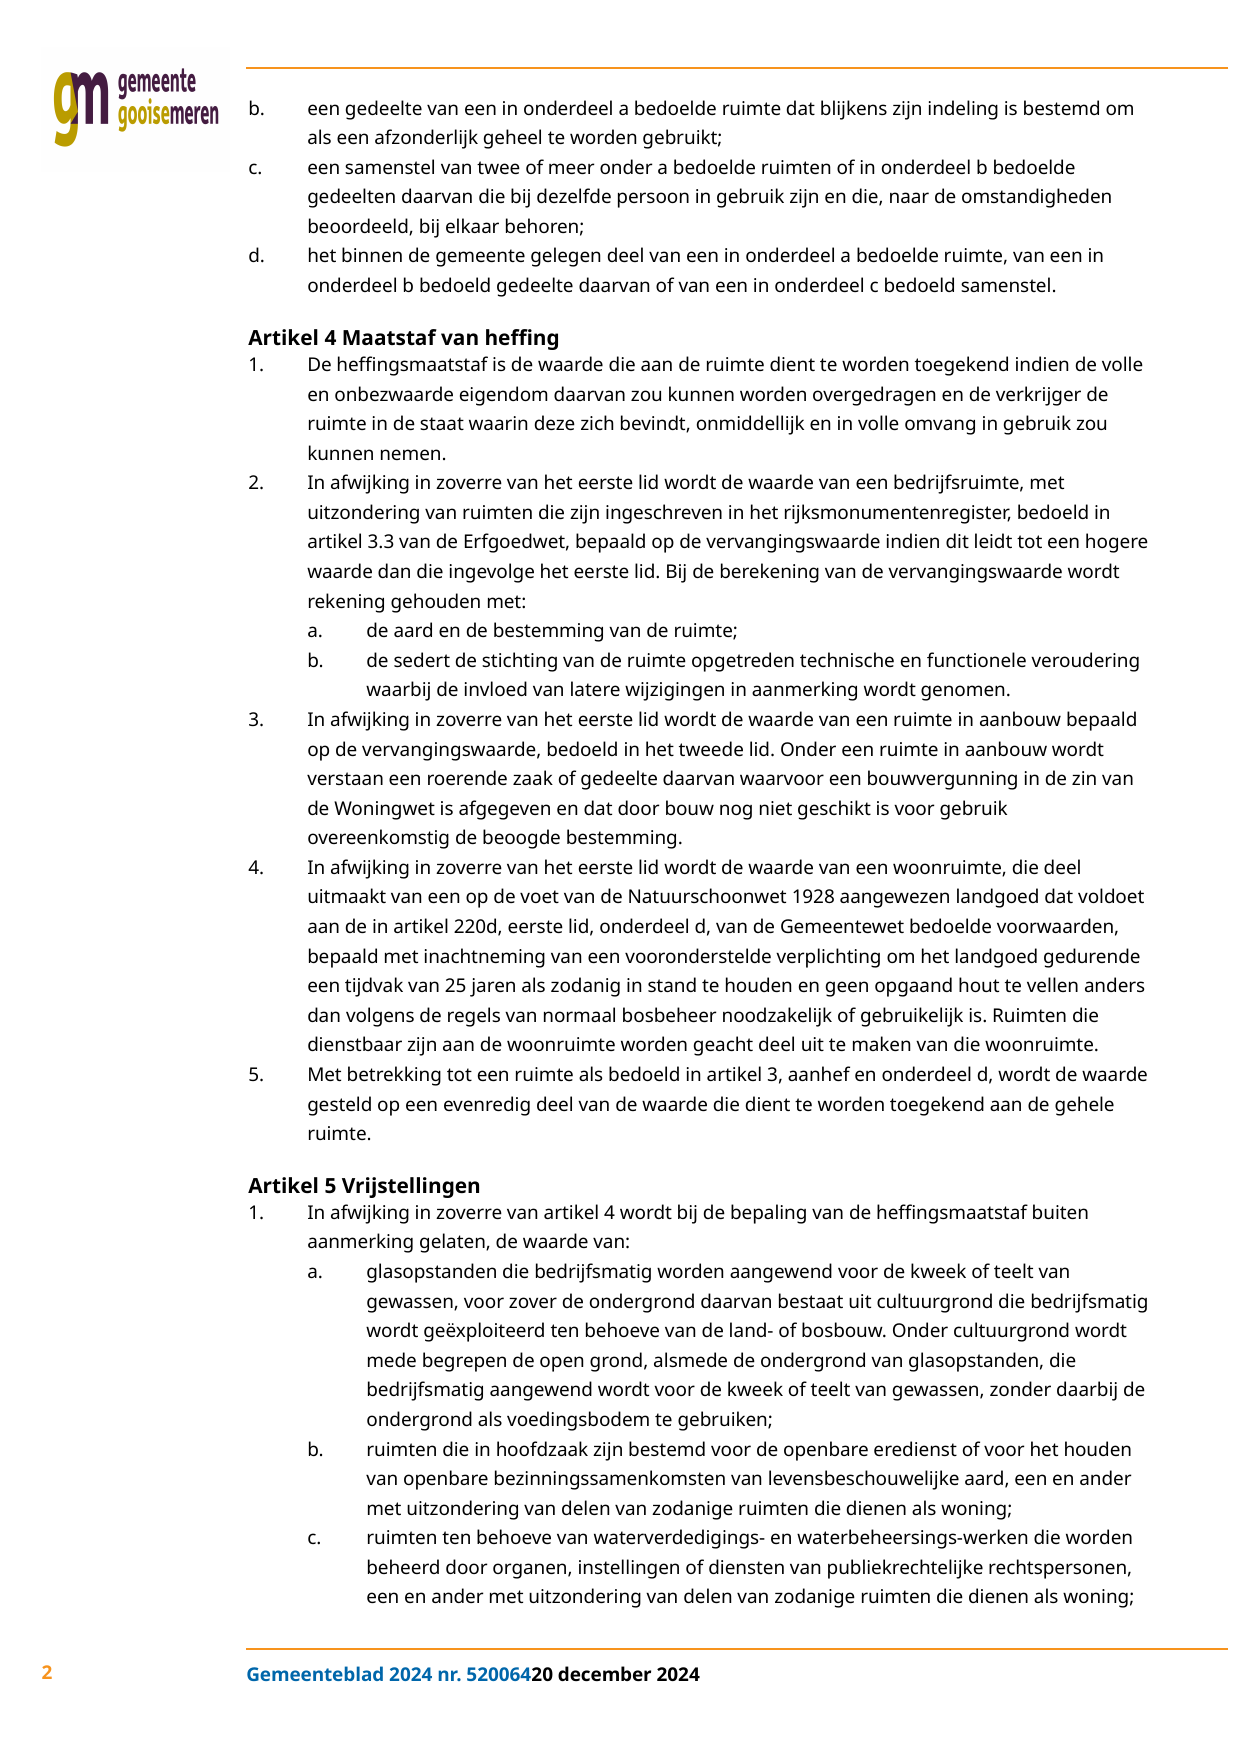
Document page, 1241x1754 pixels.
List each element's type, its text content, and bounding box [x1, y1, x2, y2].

list de sedert de stichting van de ruimte opgetreden technische en functionele veroudering waarbij de invloed van latere wijzigingen in aanmerking wordt genomen. [307, 647, 1152, 702]
list ruimten die in hoofdzaak zijn bestemd voor de openbare eredienst of voor het houden van openbare bezinningssamenkomsten van levensbeschouwelijke aard, een en ander met uitzondering van delen van zodanige ruimten die dienen als woning; [307, 1436, 1152, 1521]
list Met betrekking tot een ruimte als bedoeld in artikel 3, aanhef en onderdeel d, wordt de waarde gesteld op een evenredig deel van de waarde die dient te worden toegekend aan de gehele ruimte. [248, 1061, 1152, 1146]
list een gedeelte van een in onderdeel a bedoelde ruimte dat blijkens zijn indeling is bestemd om als een afzonderlijk geheel te worden gebruikt; [248, 95, 1152, 150]
list In afwijking in zoverre van het eerste lid wordt de waarde van een woonruimte, die deel uitmaakt van een op de voet van de Natuurschoonwet 1928 aangewezen landgoed dat voldoet aan de in artikel 220d, eerste lid, onderdeel d, van de Gemeentewet bedoelde voorwaarden, bepaald met inachtneming van een vooronderstelde verplichting om het landgoed gedurende een tijdvak van 25 jaren als zodanig in stand te houden en geen opgaand hout te vellen anders dan volgens de regels van normaal bosbeheer noodzakelijk of gebruikelijk is. Ruimten die dienstbaar zijn aan de woonruimte worden geacht deel uit te maken van die woonruimte. [248, 854, 1152, 1057]
list In afwijking in zoverre van het eerste lid wordt de waarde van een bedrijfsruimte, met uitzondering van ruimten die zijn ingeschreven in het rijksmonumentenregister, bedoeld in artikel 3.3 van de Erfgoedwet, bepaald op de vervangingswaarde indien dit leidt tot een hogere waarde dan die ingevolge het eerste lid. Bij de berekening van de vervangingswaarde wordt rekening gehouden met: [248, 469, 1152, 613]
list de aard en de bestemming van de ruimte; [307, 617, 1152, 643]
list het binnen de gemeente gelegen deel van een in onderdeel a bedoelde ruimte, van een in onderdeel b bedoeld gedeelte daarvan of van een in onderdeel c bedoeld samenstel. [248, 243, 1152, 298]
list In afwijking in zoverre van het eerste lid wordt de waarde van een ruimte in aanbouw bepaald op de vervangingswaarde, bedoeld in het tweede lid. Onder een ruimte in aanbouw wordt verstaan een roerende zaak of gedeelte daarvan waarvoor een bouwvergunning in de zin van de Woningwet is afgegeven en dat door bouw nog niet geschikt is voor gebruik overeenkomstig de beoogde bestemming. [248, 706, 1152, 850]
list een samenstel van twee of meer onder a bedoelde ruimten of in onderdeel b bedoelde gedeelten daarvan die bij dezelfde persoon in gebruik zijn en die, naar de omstandigheden beoordeeld, bij elkaar behoren; [248, 154, 1152, 239]
text Artikel 4 Maatstaf van heffing [248, 323, 1152, 351]
picture [41, 47, 231, 172]
list ruimten ten behoeve van waterverdedigings- en waterbeheersings-werken die worden beheerd door organen, instellingen of diensten van publiekrechtelijke rechtspersonen, een en ander met uitzondering van delen van zodanige ruimten die dienen als woning; [307, 1524, 1152, 1609]
list In afwijking in zoverre van artikel 4 wordt bij de bepaling van de heffingsmaatstaf buiten aanmerking gelaten, de waarde van: [248, 1199, 1152, 1254]
list De heffingsmaatstaf is de waarde die aan de ruimte dient te worden toegekend indien de volle en onbezwaarde eigendom daarvan zou kunnen worden overgedragen en de verkrijger de ruimte in de staat waarin deze zich bevindt, onmiddellijk en in volle omvang in gebruik zou kunnen nemen. [248, 351, 1152, 466]
text Artikel 5 Vrijstellingen [248, 1171, 1152, 1199]
list glasopstanden die bedrijfsmatig worden aangewend voor de kweek of teelt van gewassen, voor zover de ondergrond daarvan bestaat uit cultuurgrond die bedrijfsmatig wordt geëxploiteerd ten behoeve van de land- of bosbouw. Onder cultuurgrond wordt mede begrepen de open grond, alsmede de ondergrond van glasopstanden, die bedrijfsmatig aangewend wordt voor de kweek of teelt van gewassen, zonder daarbij de ondergrond als voedingsbodem te gebruiken; [307, 1258, 1152, 1432]
